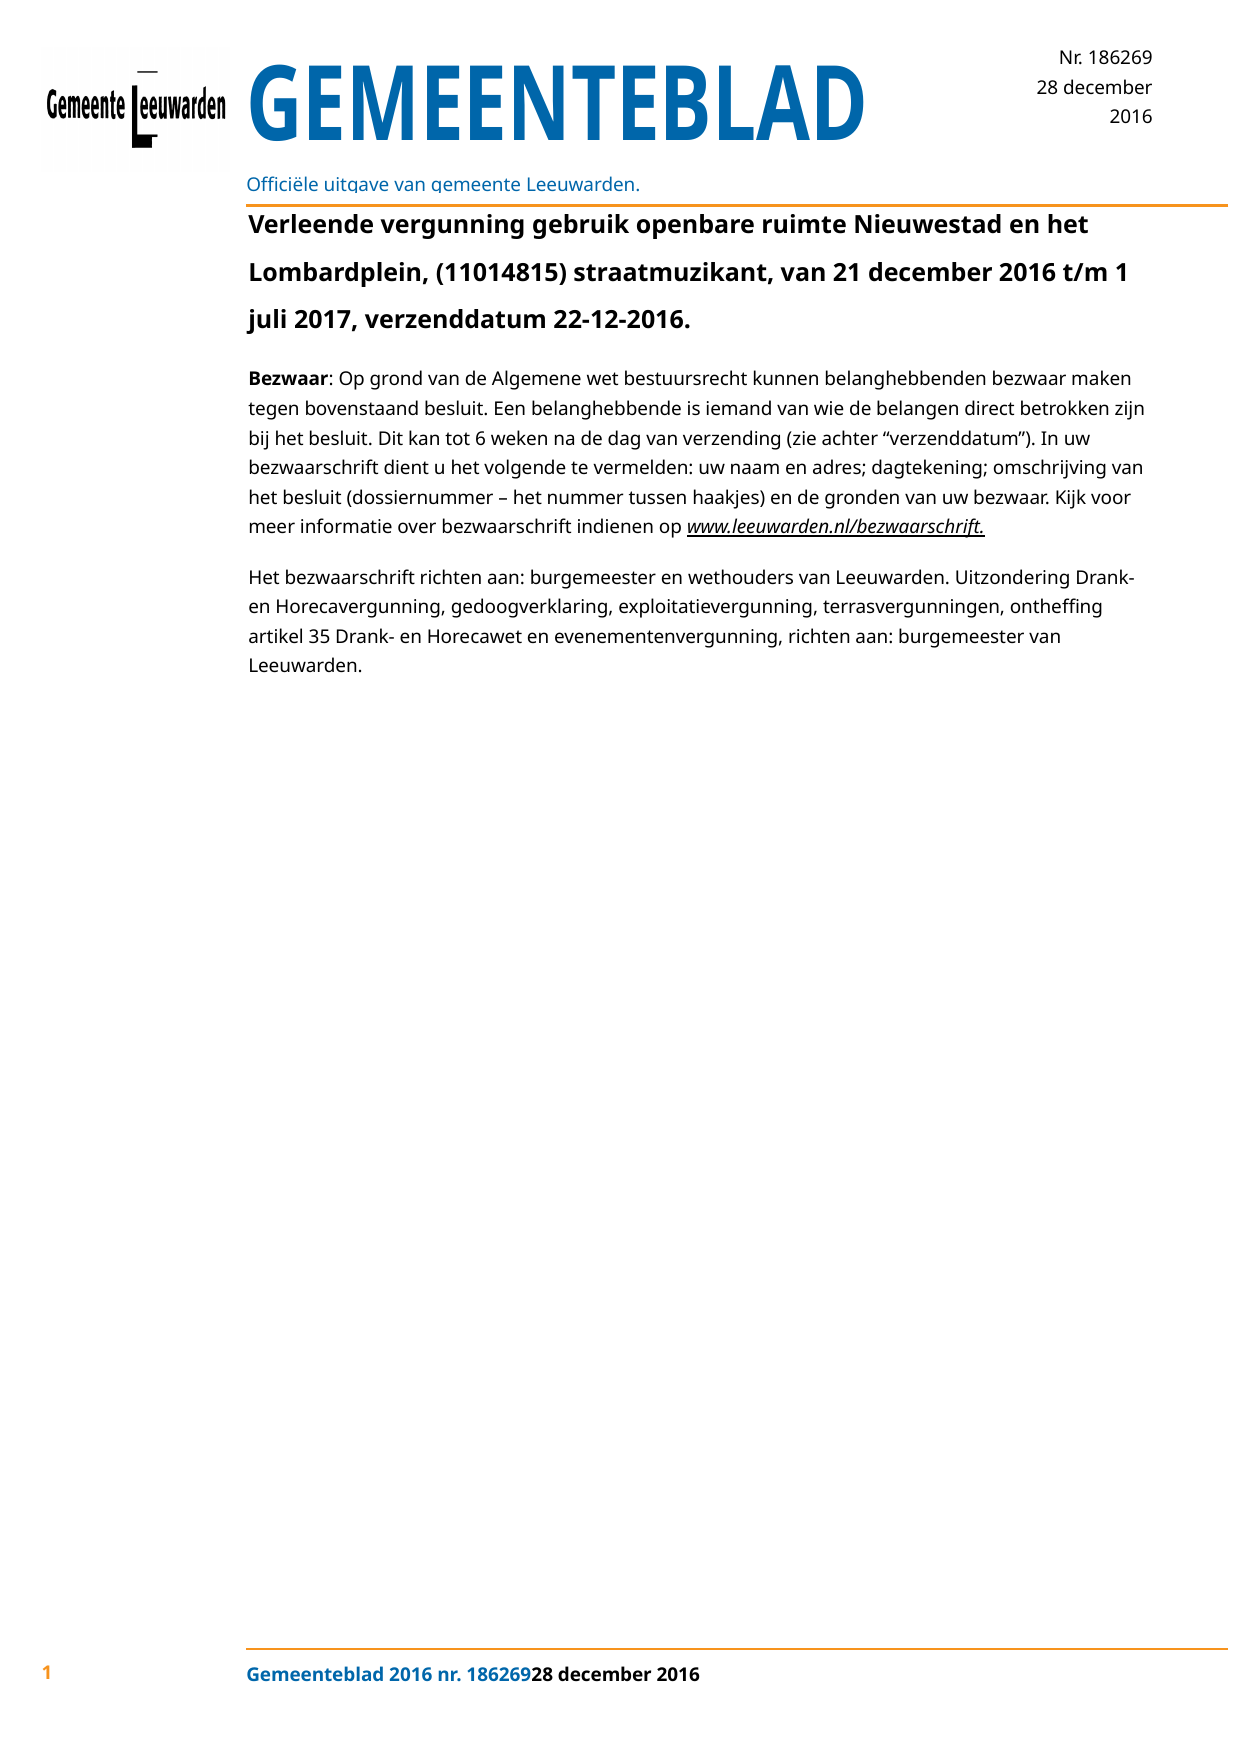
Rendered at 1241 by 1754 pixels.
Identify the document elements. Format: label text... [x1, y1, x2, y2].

text Bezwaar: Op grond van de Algemene wet bestuursrecht kunnen belanghebbenden bezwaar maken tegen bovenstaand besluit. Een belanghebbende is iemand van wie de belangen direct betrokken zijn bij het besluit. Dit kan tot 6 weken na de dag van verzending (zie achter “verzenddatum”). In uw bezwaarschrift dient u het volgende te vermelden: uw naam en adres; dagtekening; omschrijving van het besluit (dossiernummer – het nummer tussen haakjes) en de gronden van uw bezwaar. Kijk voor meer informatie over bezwaarschrift indienen op www.leeuwarden.nl/bezwaarschrift. [248, 366, 1152, 539]
text Verleende vergunning gebruik openbare ruimte Nieuwestad en het Lombardplein, (11014815) straatmuzikant, van 21 december 2016 t/m 1 juli 2017, verzenddatum 22-12-2016. [248, 207, 1152, 336]
picture [41, 47, 231, 172]
text Het bezwaarschrift richten aan: burgemeester en wethouders van Leeuwarden. Uitzondering Drank- en Horecavergunning, gedoogverklaring, exploitatievergunning, terrasvergunningen, ontheffing artikel 35 Drank- en Horecawet en evenementenvergunning, richten aan: burgemeester van Leeuwarden. [248, 564, 1152, 678]
